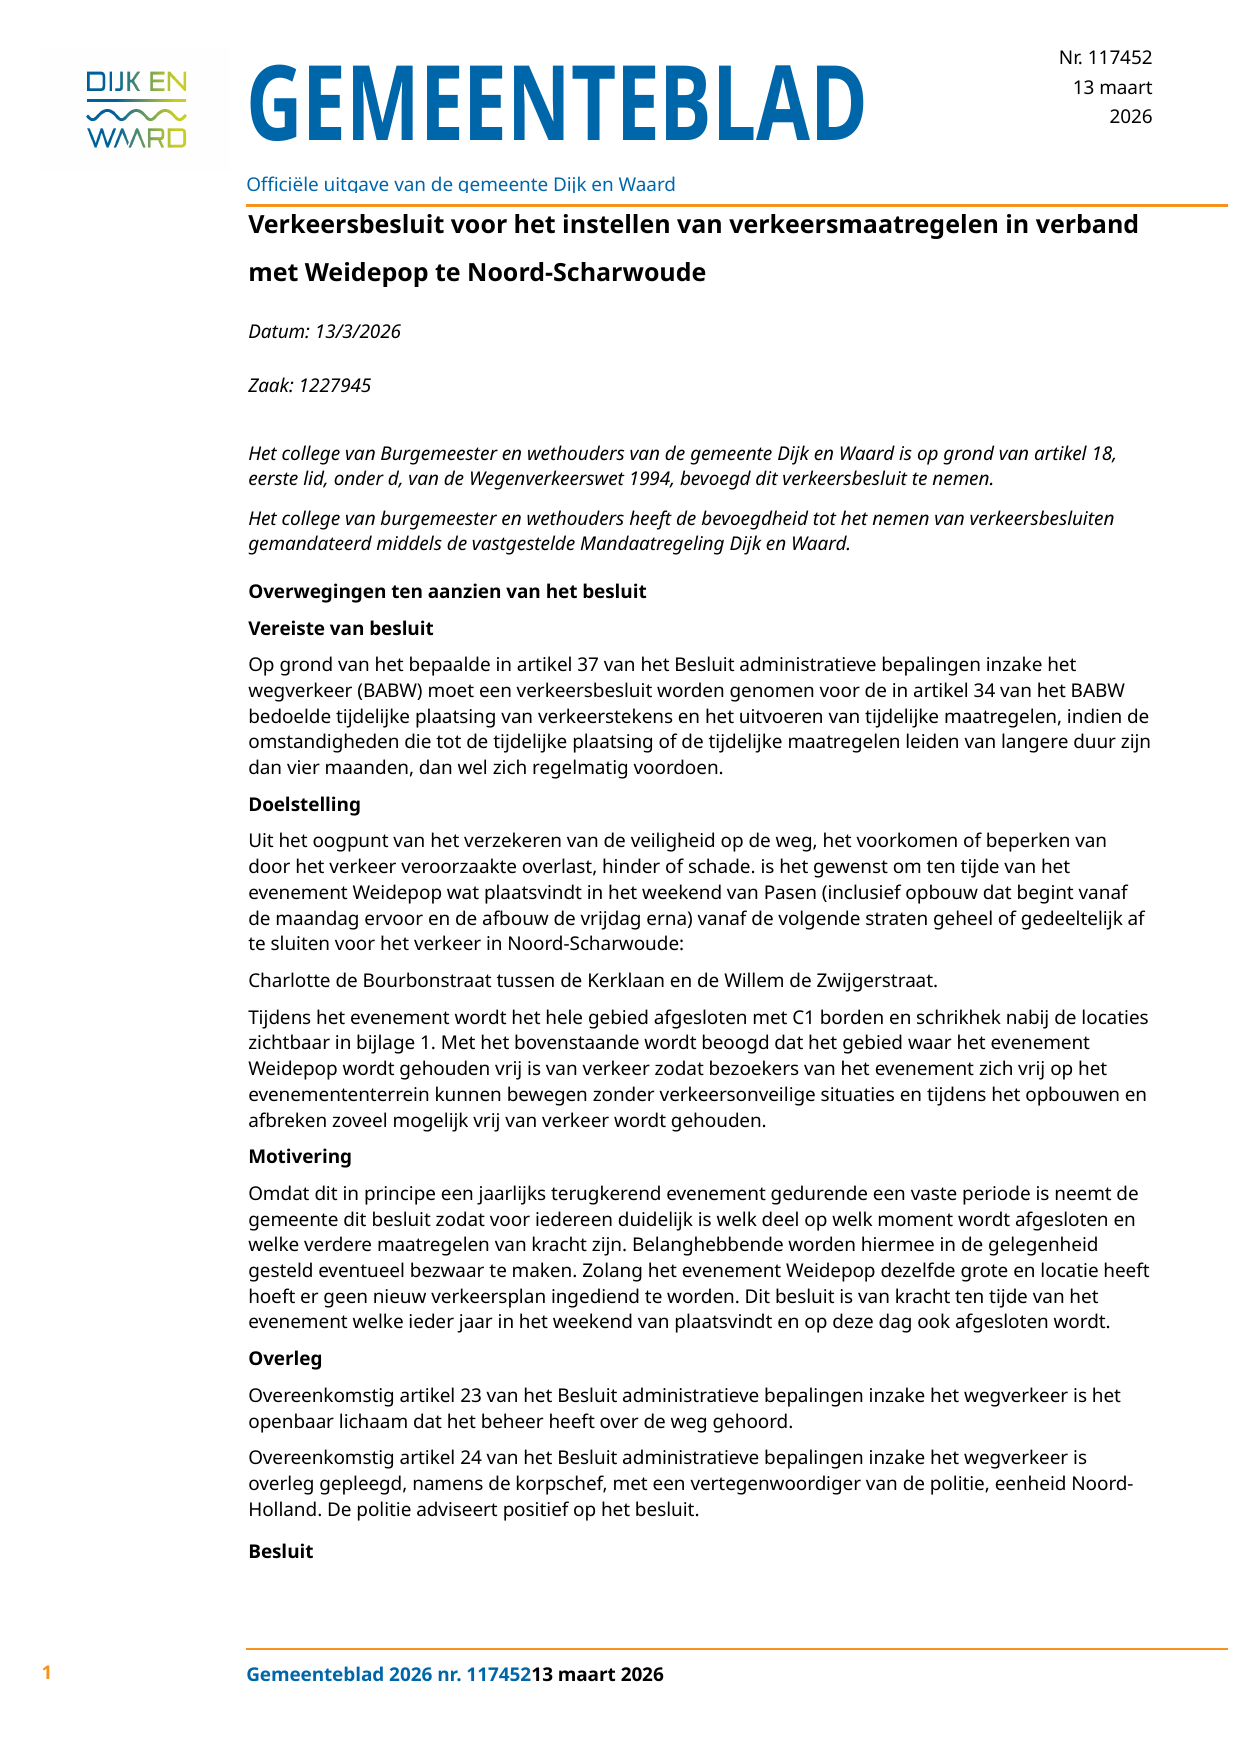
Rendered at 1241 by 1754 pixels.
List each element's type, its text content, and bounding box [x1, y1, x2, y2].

text Datum: 13/3/2026 [248, 318, 1152, 344]
text Besluit [248, 1538, 1152, 1564]
text Zaak: 1227945 [248, 372, 1152, 398]
text Uit het oogpunt van het verzekeren van de veiligheid op de weg, het voorkomen of beperken van door het verkeer veroorzaakte overlast, hinder of schade. is het gewenst om ten tijde van het evenement Weidepop wat plaatsvindt in het weekend van Pasen (inclusief opbouw dat begint vanaf de maandag ervoor en de afbouw de vrijdag erna) vanaf de volgende straten geheel of gedeeltelijk af te sluiten voor het verkeer in Noord-Scharwoude: [248, 828, 1152, 956]
text Charlotte de Bourbonstraat tussen de Kerklaan en de Willem de Zwijgerstraat. [248, 967, 1152, 993]
text Verkeersbesluit voor het instellen van verkeersmaatregelen in verband met Weidepop te Noord-Scharwoude [248, 207, 1152, 288]
picture [41, 47, 231, 172]
text Overwegingen ten aanzien van het besluit [248, 578, 1152, 604]
text Tijdens het evenement wordt het hele gebied afgesloten met C1 borden en schrikhek nabij de locaties zichtbaar in bijlage 1. Met het bovenstaande wordt beoogd dat het gebied waar het evenement Weidepop wordt gehouden vrij is van verkeer zodat bezoekers van het evenement zich vrij op het evenemententerrein kunnen bewegen zonder verkeersonveilige situaties en tijdens het opbouwen en afbreken zoveel mogelijk vrij van verkeer wordt gehouden. [248, 1004, 1152, 1132]
text Omdat dit in principe een jaarlijks terugkerend evenement gedurende een vaste periode is neemt de gemeente dit besluit zodat voor iedereen duidelijk is welk deel op welk moment wordt afgesloten en welke verdere maatregelen van kracht zijn. Belanghebbende worden hiermee in de gelegenheid gesteld eventueel bezwaar te maken. Zolang het evenement Weidepop dezelfde grote en locatie heeft hoeft er geen nieuw verkeersplan ingediend te worden. Dit besluit is van kracht ten tijde van het evenement welke ieder jaar in het weekend van plaatsvindt en op deze dag ook afgesloten wordt. [248, 1180, 1152, 1334]
text Motivering [248, 1143, 1152, 1169]
text Doelstelling [248, 791, 1152, 817]
text Het college van Burgemeester en wethouders van de gemeente Dijk en Waard is op grond van artikel 18, eerste lid, onder d, van de Wegenverkeerswet 1994, bevoegd dit verkeersbesluit te nemen. [248, 440, 1152, 491]
text Overleg [248, 1345, 1152, 1371]
text Overeenkomstig artikel 24 van het Besluit administratieve bepalingen inzake het wegverkeer is overleg gepleegd, namens de korpschef, met een vertegenwoordiger van de politie, eenheid Noord-Holland. De politie adviseert positief op het besluit. [248, 1444, 1152, 1522]
text Vereiste van besluit [248, 615, 1152, 640]
text Overeenkomstig artikel 23 van het Besluit administratieve bepalingen inzake het wegverkeer is het openbaar lichaam dat het beheer heeft over de weg gehoord. [248, 1382, 1152, 1433]
text Het college van burgemeester en wethouders heeft de bevoegdheid tot het nemen van verkeersbesluiten gemandateerd middels de vastgestelde Mandaatregeling Dijk en Waard. [248, 505, 1152, 556]
text Op grond van het bepaalde in artikel 37 van het Besluit administratieve bepalingen inzake het wegverkeer (BABW) moet een verkeersbesluit worden genomen voor de in artikel 34 van het BABW bedoelde tijdelijke plaatsing van verkeerstekens en het uitvoeren van tijdelijke maatregelen, indien de omstandigheden die tot de tijdelijke plaatsing of de tijdelijke maatregelen leiden van langere duur zijn dan vier maanden, dan wel zich regelmatig voordoen. [248, 651, 1152, 780]
